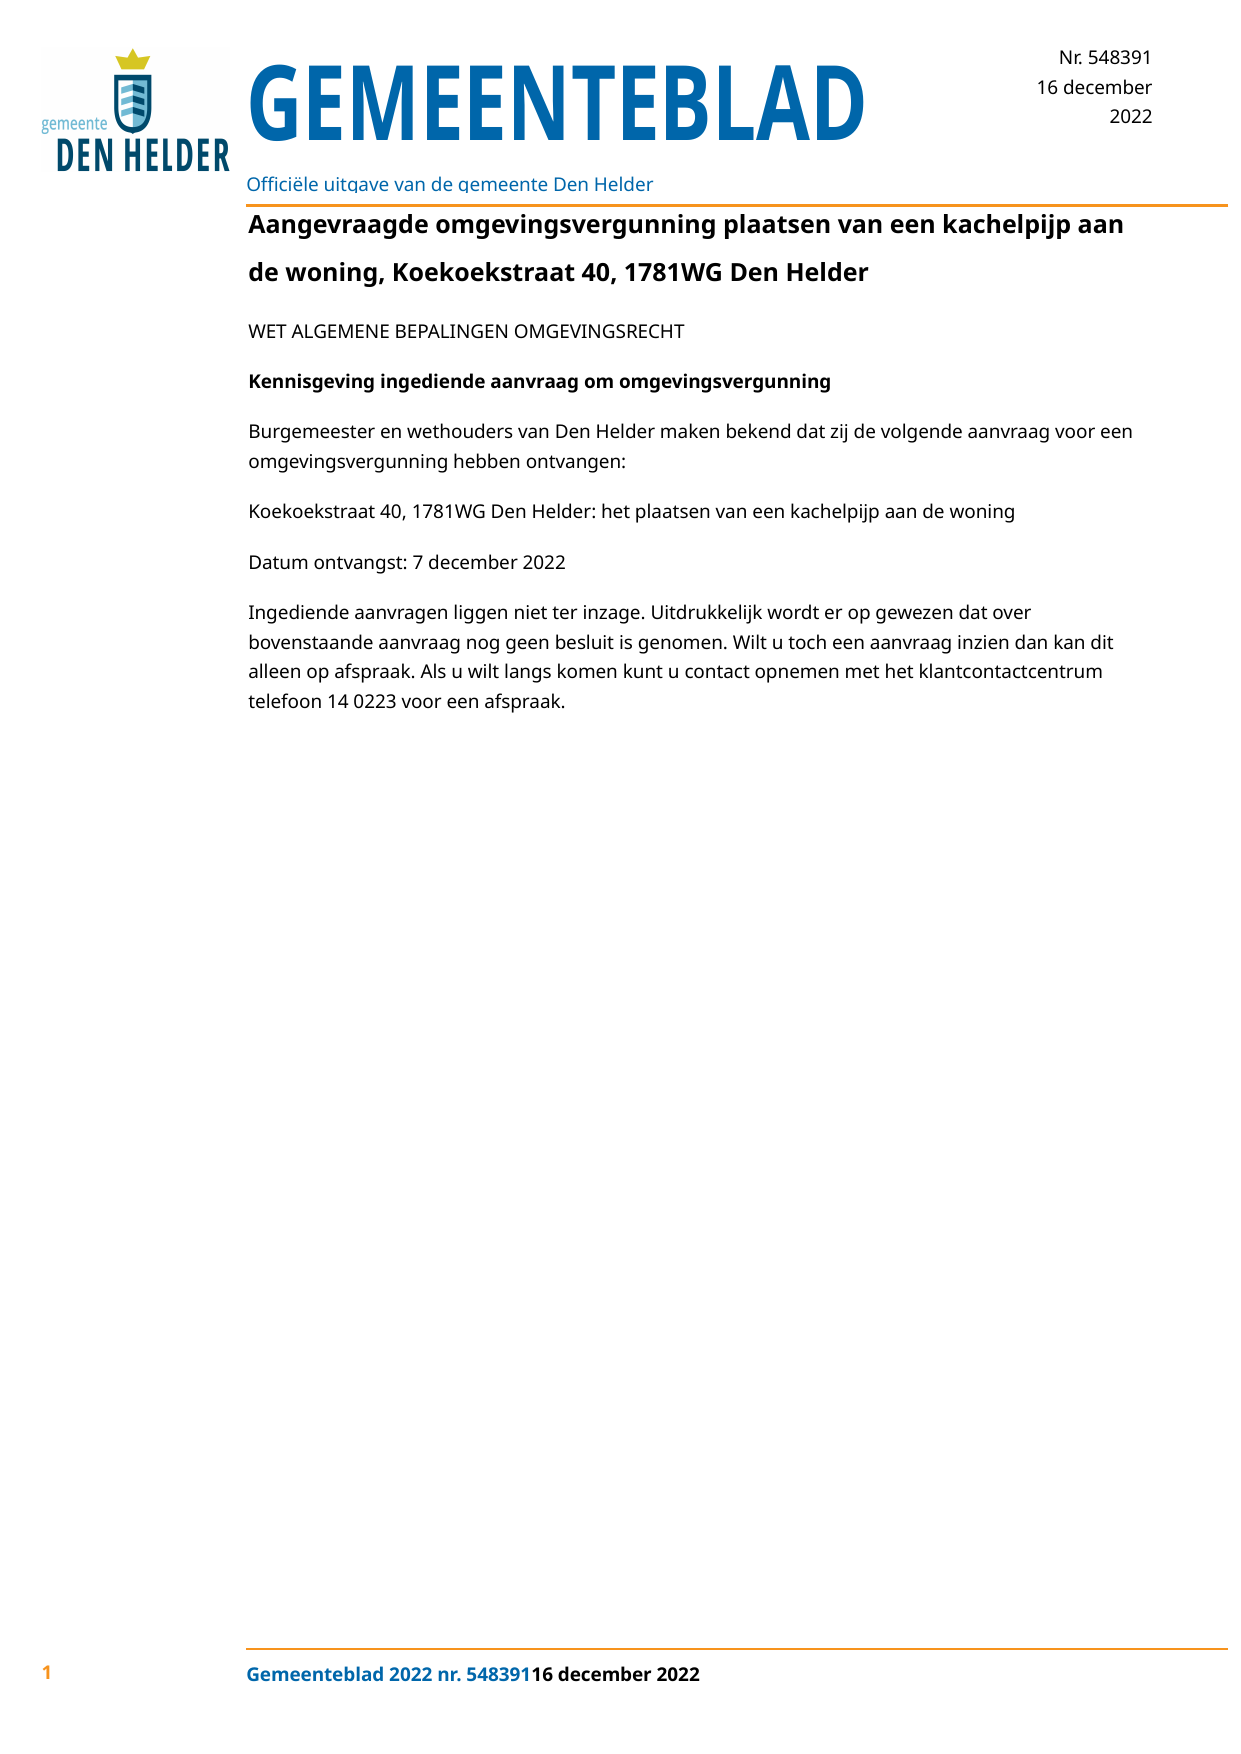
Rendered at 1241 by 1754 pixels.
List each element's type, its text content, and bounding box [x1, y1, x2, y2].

text Datum ontvangst: 7 december 2022 [248, 549, 1152, 575]
picture [220, 160, 224, 172]
picture [63, 144, 68, 165]
picture [130, 157, 135, 172]
text Koekoekstraat 40, 1781WG Den Helder: het plaatsen van een kachelpijp aan de woning [248, 499, 1152, 524]
picture [100, 154, 106, 172]
text Aangevraagde omgevingsvergunning plaatsen van een kachelpijp aan de woning, Koekoekstraat 40, 1781WG Den Helder [248, 207, 1152, 288]
text WET ALGEMENE BEPALINGEN OMGEVINGSRECHT [248, 318, 1152, 344]
text Ingediende aanvragen liggen niet ter inzage. Uitdrukkelijk wordt er op gewezen dat over bovenstaande aanvraag nog geen besluit is genomen. Wilt u toch een aanvraag inzien dan kan dit alleen op afspraak. Als u wilt langs komen kunt u contact opnemen met het klantcontactcentrum telefoon 14 0223 voor een afspraak. [248, 599, 1152, 714]
picture [41, 47, 231, 172]
picture [182, 144, 187, 165]
text Burgemeester en wethouders van Den Helder maken bekend dat zij de volgende aanvraag voor een omgevingsvergunning hebben ontvangen: [248, 419, 1152, 474]
text Kennisgeving ingediende aanvraag om omgevingsvergunning [248, 368, 1152, 394]
